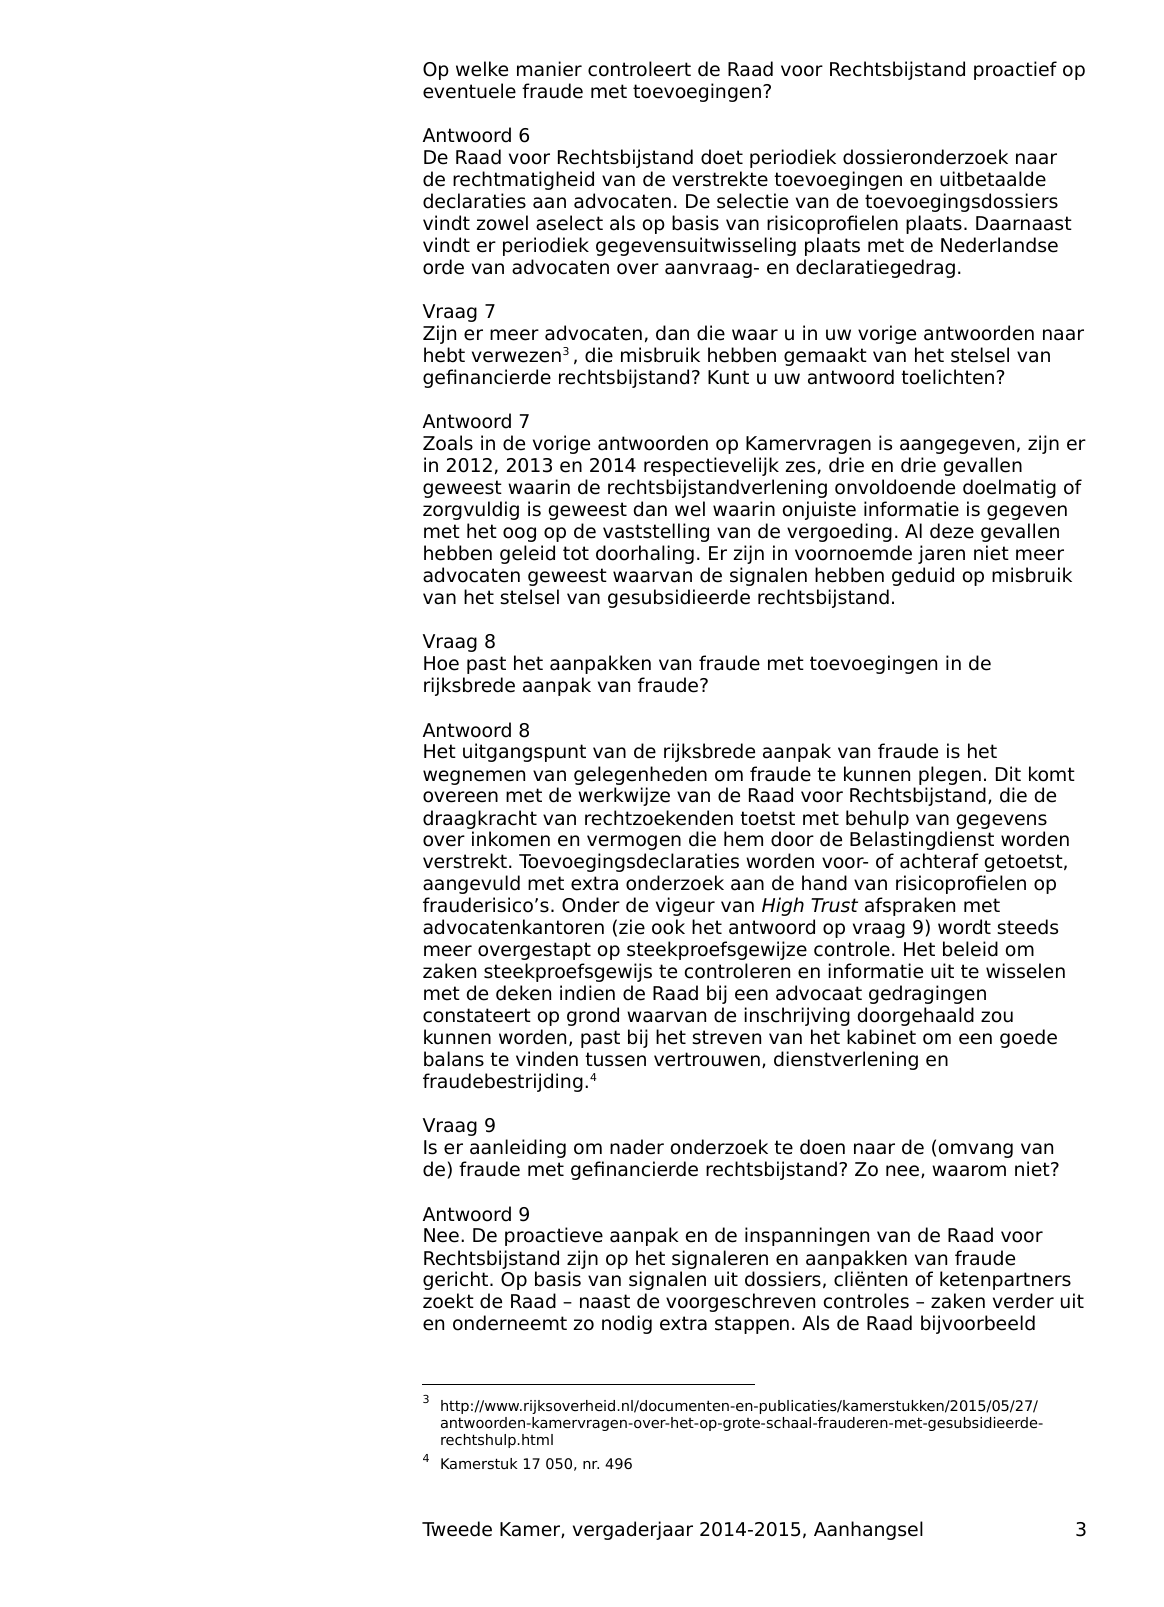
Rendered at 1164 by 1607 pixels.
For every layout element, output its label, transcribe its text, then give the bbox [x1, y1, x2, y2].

text Is er aanleiding om nader onderzoek te doen naar de (omvang van de) fraude met gefinancierde rechtsbijstand? Zo nee, waarom niet? [422, 1137, 1087, 1181]
text Zoals in de vorige antwoorden op Kamervragen is aangegeven, zijn er in 2012, 2013 en 2014 respectievelijk zes, drie en drie gevallen geweest waarin de rechtsbijstandverlening onvoldoende doelmatig of zorgvuldig is geweest dan wel waarin onjuiste informatie is gegeven met het oog op de vaststelling van de vergoeding. Al deze gevallen hebben geleid tot doorhaling. Er zijn in voornoemde jaren niet meer advocaten geweest waarvan de signalen hebben geduid op misbruik van het stelsel van gesubsidieerde rechtsbijstand. [422, 433, 1087, 609]
text Antwoord 6 [422, 125, 1087, 147]
text Nee. De proactieve aanpak en de inspanningen van de Raad voor Rechtsbijstand zijn op het signaleren en aanpakken van fraude gericht. Op basis van signalen uit dossiers, cliënten of ketenpartners zoekt de Raad – naast de voorgeschreven controles – zaken verder uit en onderneemt zo nodig extra stappen. Als de Raad bijvoorbeeld [422, 1225, 1087, 1335]
text Het uitgangspunt van de rijksbrede aanpak van fraude is het wegnemen van gelegenheden om fraude te kunnen plegen. Dit komt overeen met de werkwijze van de Raad voor Rechtsbijstand, die de draagkracht van rechtzoekenden toetst met behulp van gegevens over inkomen en vermogen die hem door de Belastingdienst worden verstrekt. Toevoegingsdeclaraties worden voor- of achteraf getoetst, aangevuld met extra onderzoek aan de hand van risicoprofielen op frauderisico’s. Onder de vigeur van High Trust afspraken met advocatenkantoren (zie ook het antwoord op vraag 9) wordt steeds meer overgestapt op steekproefsgewijze controle. Het beleid om zaken steekproefsgewijs te controleren en informatie uit te wisselen met de deken indien de Raad bij een advocaat gedragingen constateert op grond waarvan de inschrijving doorgehaald zou kunnen worden, past bij het streven van het kabinet om een goede balans te vinden tussen vertrouwen, dienstverlening en fraudebestrijding. [422, 741, 1087, 1093]
text Zijn er meer advocaten, dan die waar u in uw vorige antwoorden naar hebt verwezen, die misbruik hebben gemaakt van het stelsel van gefinancierde rechtsbijstand? Kunt u uw antwoord toelichten? [422, 323, 1087, 389]
text Vraag 8 [422, 631, 1087, 653]
text Op welke manier controleert de Raad voor Rechtsbijstand proactief op eventuele fraude met toevoegingen? [422, 59, 1087, 103]
text Antwoord 8 [422, 719, 1087, 741]
text http://www.rijksoverheid.nl/documenten-en-publicaties/kamerstukken/2015/05/27/antwoorden-kamervragen-over-het-op-grote-schaal-frauderen-met-gesubsidieerde-rechtshulp.html [422, 1393, 1087, 1449]
text Antwoord 7 [422, 411, 1087, 433]
text Vraag 7 [422, 301, 1087, 323]
text Antwoord 9 [422, 1203, 1087, 1225]
text Hoe past het aanpakken van fraude met toevoegingen in de rijksbrede aanpak van fraude? [422, 653, 1087, 697]
text De Raad voor Rechtsbijstand doet periodiek dossieronderzoek naar de rechtmatigheid van de verstrekte toevoegingen en uitbetaalde declaraties aan advocaten. De selectie van de toevoegingsdossiers vindt zowel aselect als op basis van risicoprofielen plaats. Daarnaast vindt er periodiek gegevensuitwisseling plaats met de Nederlandse orde van advocaten over aanvraag- en declaratiegedrag. [422, 147, 1087, 279]
text Kamerstuk 17 050, nr. 496 [422, 1452, 1087, 1474]
text Vraag 9 [422, 1115, 1087, 1137]
